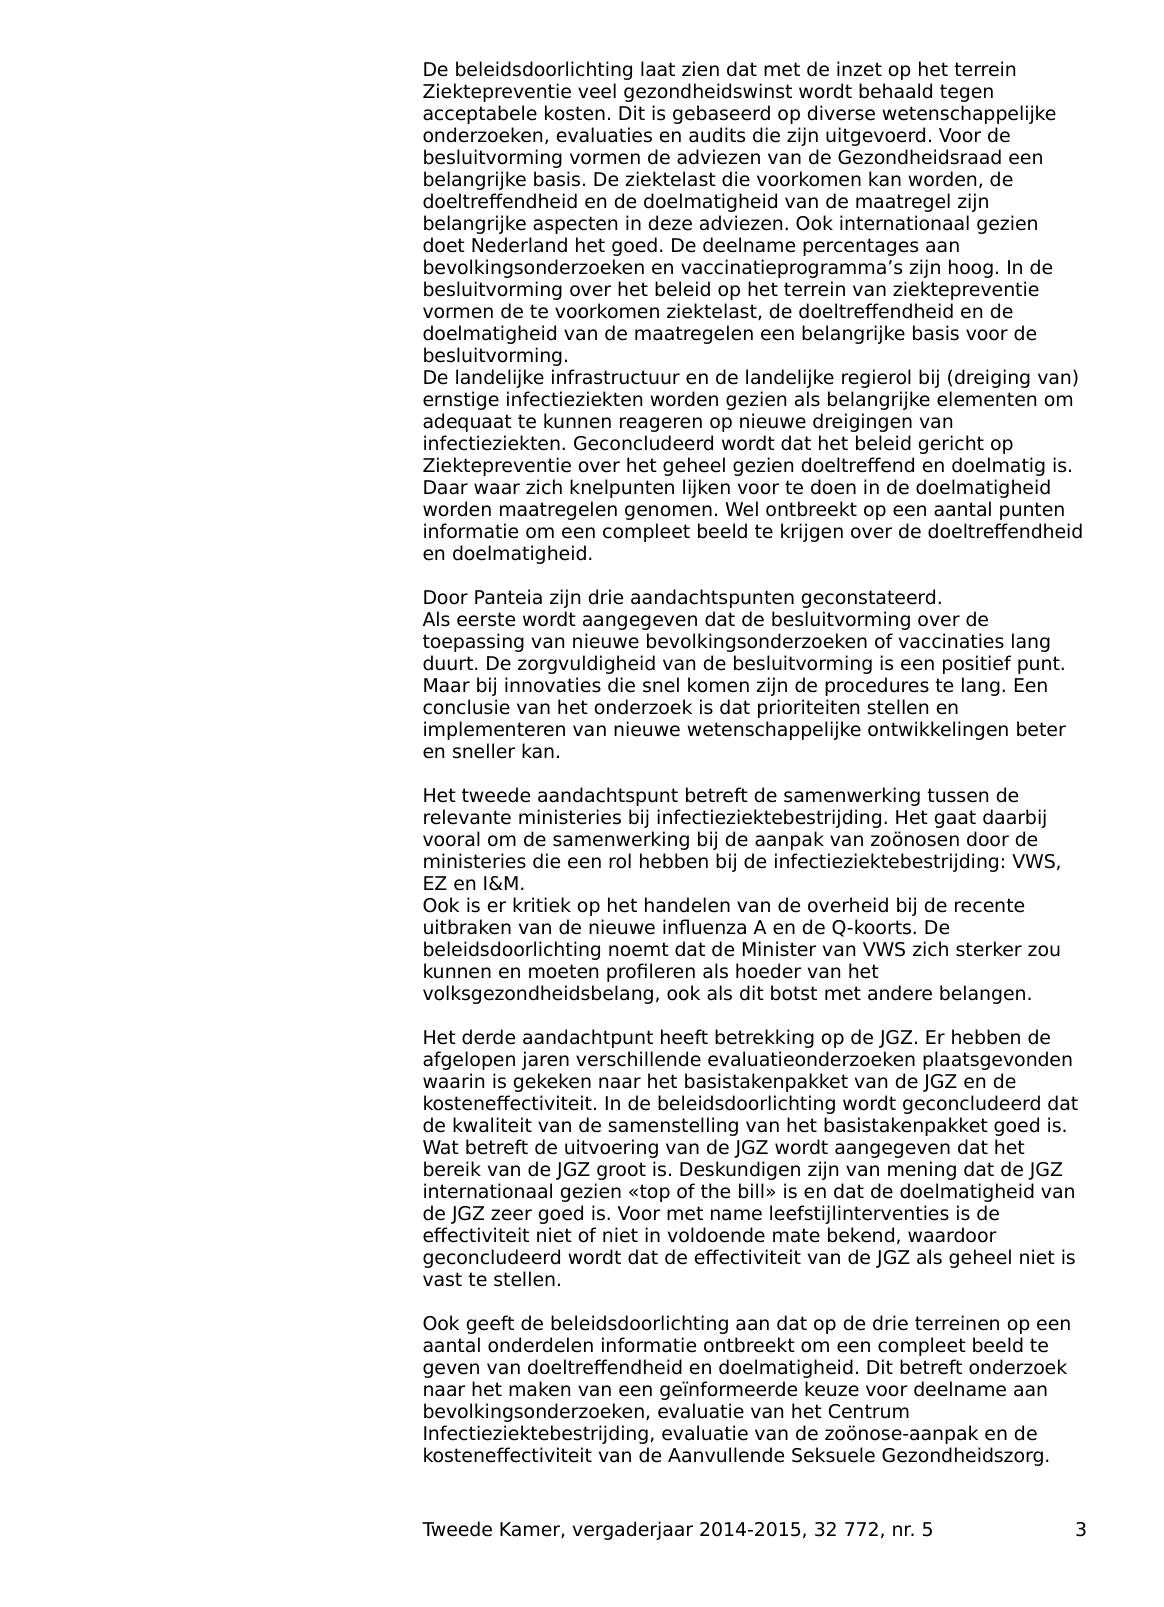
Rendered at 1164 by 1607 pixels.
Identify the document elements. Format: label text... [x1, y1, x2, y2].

text De landelijke infrastructuur en de landelijke regierol bij (dreiging van) ernstige infectieziekten worden gezien als belangrijke elementen om adequaat te kunnen reageren op nieuwe dreigingen van infectieziekten. Geconcludeerd wordt dat het beleid gericht op Ziektepreventie over het geheel gezien doeltreffend en doelmatig is. Daar waar zich knelpunten lijken voor te doen in de doelmatigheid worden maatregelen genomen. Wel ontbreekt op een aantal punten informatie om een compleet beeld te krijgen over de doeltreffendheid en doelmatigheid. [422, 367, 1087, 564]
text Ook is er kritiek op het handelen van de overheid bij de recente uitbraken van de nieuwe influenza A en de Q-koorts. De beleidsdoorlichting noemt dat de Minister van VWS zich sterker zou kunnen en moeten profileren als hoeder van het volksgezondheidsbelang, ook als dit botst met andere belangen. [422, 895, 1087, 1004]
text Ook geeft de beleidsdoorlichting aan dat op de drie terreinen op een aantal onderdelen informatie ontbreekt om een compleet beeld te geven van doeltreffendheid en doelmatigheid. Dit betreft onderzoek naar het maken van een geïnformeerde keuze voor deelname aan bevolkingsonderzoeken, evaluatie van het Centrum Infectieziektebestrijding, evaluatie van de zoönose-aanpak en de kosteneffectiviteit van de Aanvullende Seksuele Gezondheidszorg. [422, 1313, 1087, 1467]
text Door Panteia zijn drie aandachtspunten geconstateerd. [422, 587, 1087, 609]
text Het tweede aandachtspunt betreft de samenwerking tussen de relevante ministeries bij infectieziektebestrijding. Het gaat daarbij vooral om de samenwerking bij de aanpak van zoönosen door de ministeries die een rol hebben bij de infectieziektebestrijding: VWS, EZ en I&M. [422, 785, 1087, 895]
text Als eerste wordt aangegeven dat de besluitvorming over de toepassing van nieuwe bevolkingsonderzoeken of vaccinaties lang duurt. De zorgvuldigheid van de besluitvorming is een positief punt. Maar bij innovaties die snel komen zijn de procedures te lang. Een conclusie van het onderzoek is dat prioriteiten stellen en implementeren van nieuwe wetenschappelijke ontwikkelingen beter en sneller kan. [422, 609, 1087, 763]
text Het derde aandachtpunt heeft betrekking op de JGZ. Er hebben de afgelopen jaren verschillende evaluatieonderzoeken plaatsgevonden waarin is gekeken naar het basistakenpakket van de JGZ en de kosteneffectiviteit. In de beleidsdoorlichting wordt geconcludeerd dat de kwaliteit van de samenstelling van het basistakenpakket goed is. Wat betreft de uitvoering van de JGZ wordt aangegeven dat het bereik van de JGZ groot is. Deskundigen zijn van mening dat de JGZ internationaal gezien «top of the bill» is en dat de doelmatigheid van de JGZ zeer goed is. Voor met name leefstijlinterventies is de effectiviteit niet of niet in voldoende mate bekend, waardoor geconcludeerd wordt dat de effectiviteit van de JGZ als geheel niet is vast te stellen. [422, 1027, 1087, 1291]
text De beleidsdoorlichting laat zien dat met de inzet op het terrein Ziektepreventie veel gezondheidswinst wordt behaald tegen acceptabele kosten. Dit is gebaseerd op diverse wetenschappelijke onderzoeken, evaluaties en audits die zijn uitgevoerd. Voor de besluitvorming vormen de adviezen van de Gezondheidsraad een belangrijke basis. De ziektelast die voorkomen kan worden, de doeltreffendheid en de doelmatigheid van de maatregel zijn belangrijke aspecten in deze adviezen. Ook internationaal gezien doet Nederland het goed. De deelname percentages aan bevolkingsonderzoeken en vaccinatieprogramma’s zijn hoog. In de besluitvorming over het beleid op het terrein van ziektepreventie vormen de te voorkomen ziektelast, de doeltreffendheid en de doelmatigheid van de maatregelen een belangrijke basis voor de besluitvorming. [422, 59, 1087, 367]
